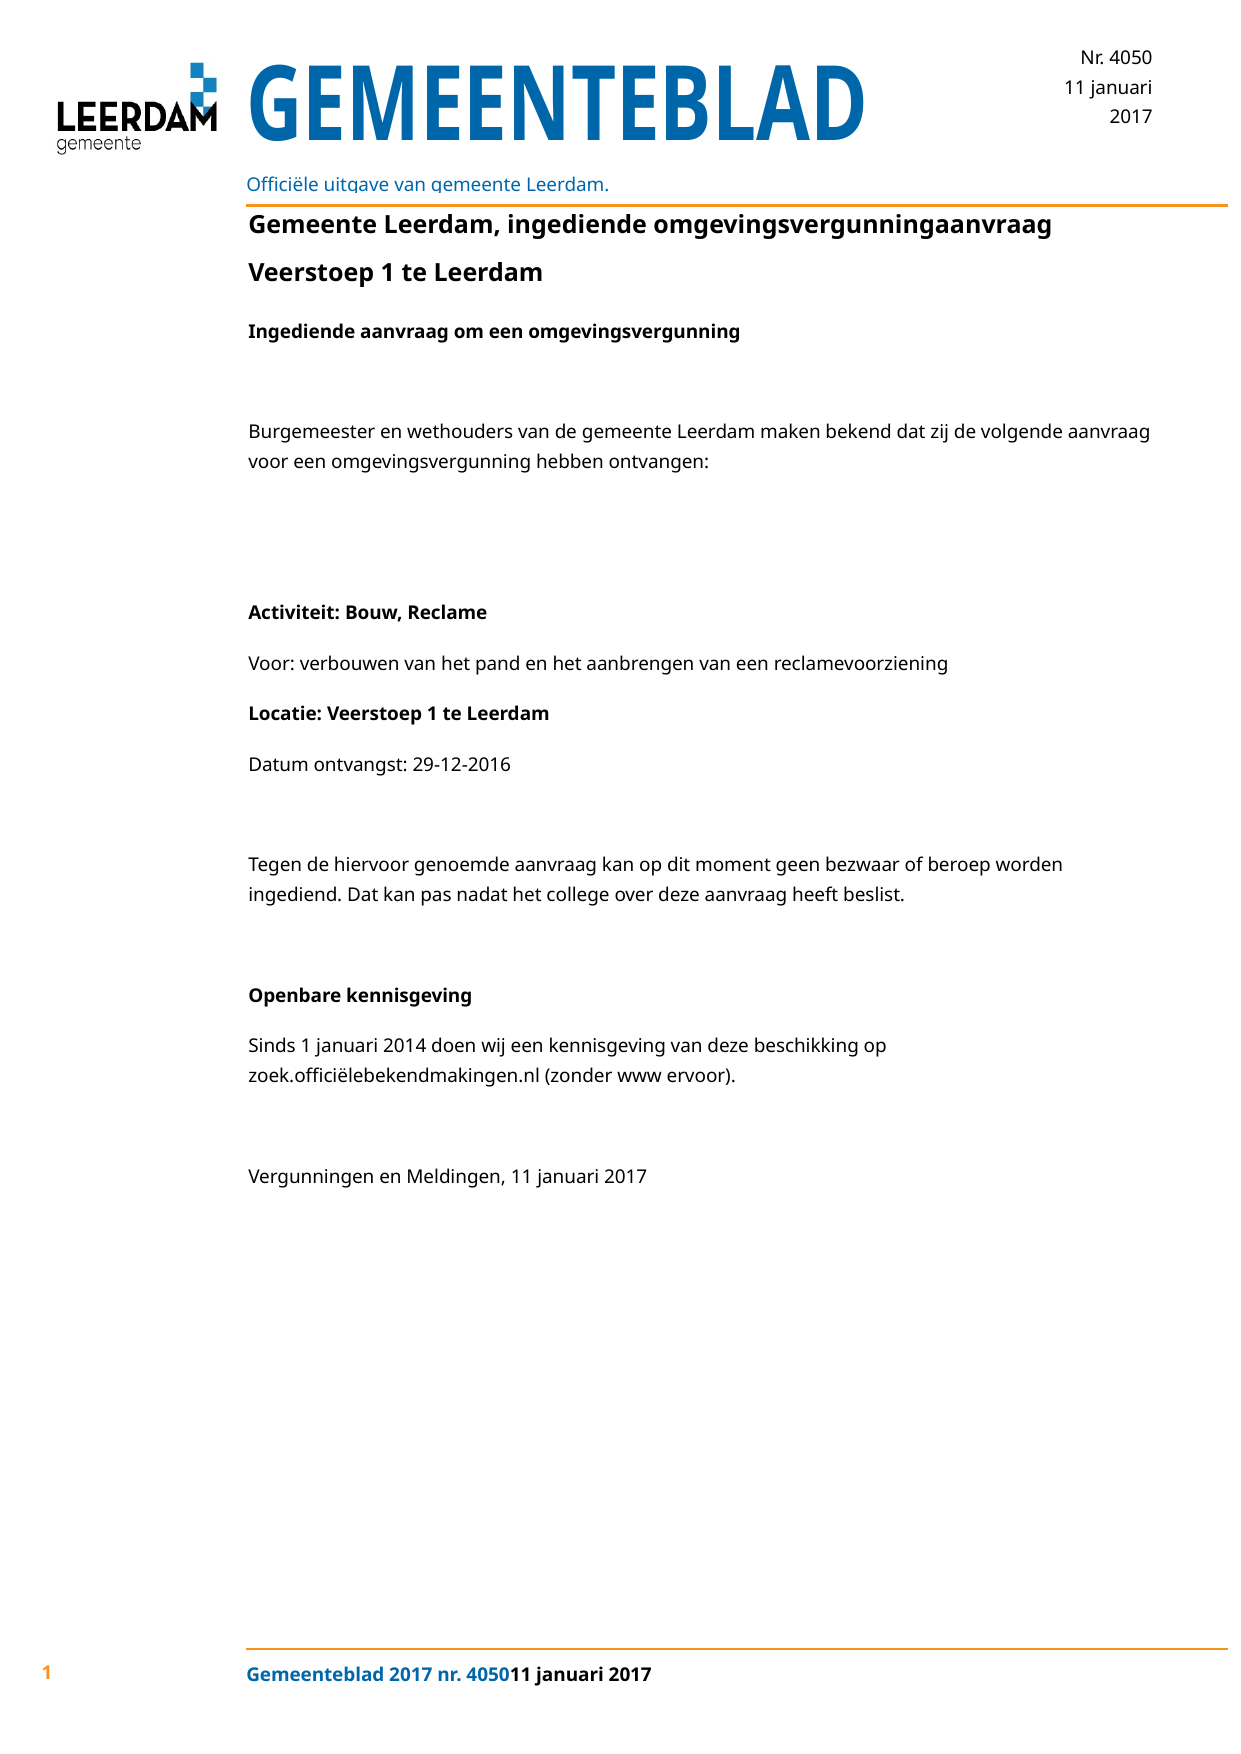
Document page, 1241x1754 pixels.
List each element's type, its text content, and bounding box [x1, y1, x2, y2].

text Gemeente Leerdam, ingediende omgevingsvergunningaanvraag Veerstoep 1 te Leerdam [248, 207, 1152, 288]
text Tegen de hiervoor genoemde aanvraag kan op dit moment geen bezwaar of beroep worden ingediend. Dat kan pas nadat het college over deze aanvraag heeft beslist. [248, 852, 1152, 907]
text Activiteit: Bouw, Reclame [248, 599, 1152, 625]
text Openbare kennisgeving [248, 982, 1152, 1008]
text Vergunningen en Meldingen, 11 januari 2017 [248, 1163, 1152, 1189]
text Voor: verbouwen van het pand en het aanbrengen van een reclamevoorziening [248, 650, 1152, 676]
text Locatie: Veerstoep 1 te Leerdam [248, 700, 1152, 726]
picture [41, 47, 231, 172]
text Sinds 1 januari 2014 doen wij een kennisgeving van deze beschikking op zoek.officiëlebekendmakingen.nl (zonder www ervoor). [248, 1032, 1152, 1088]
text Burgemeester en wethouders van de gemeente Leerdam maken bekend dat zij de volgende aanvraag voor een omgevingsvergunning hebben ontvangen: [248, 419, 1152, 474]
text Datum ontvangst: 29-12-2016 [248, 751, 1152, 777]
text Ingediende aanvraag om een omgevingsvergunning [248, 318, 1152, 344]
